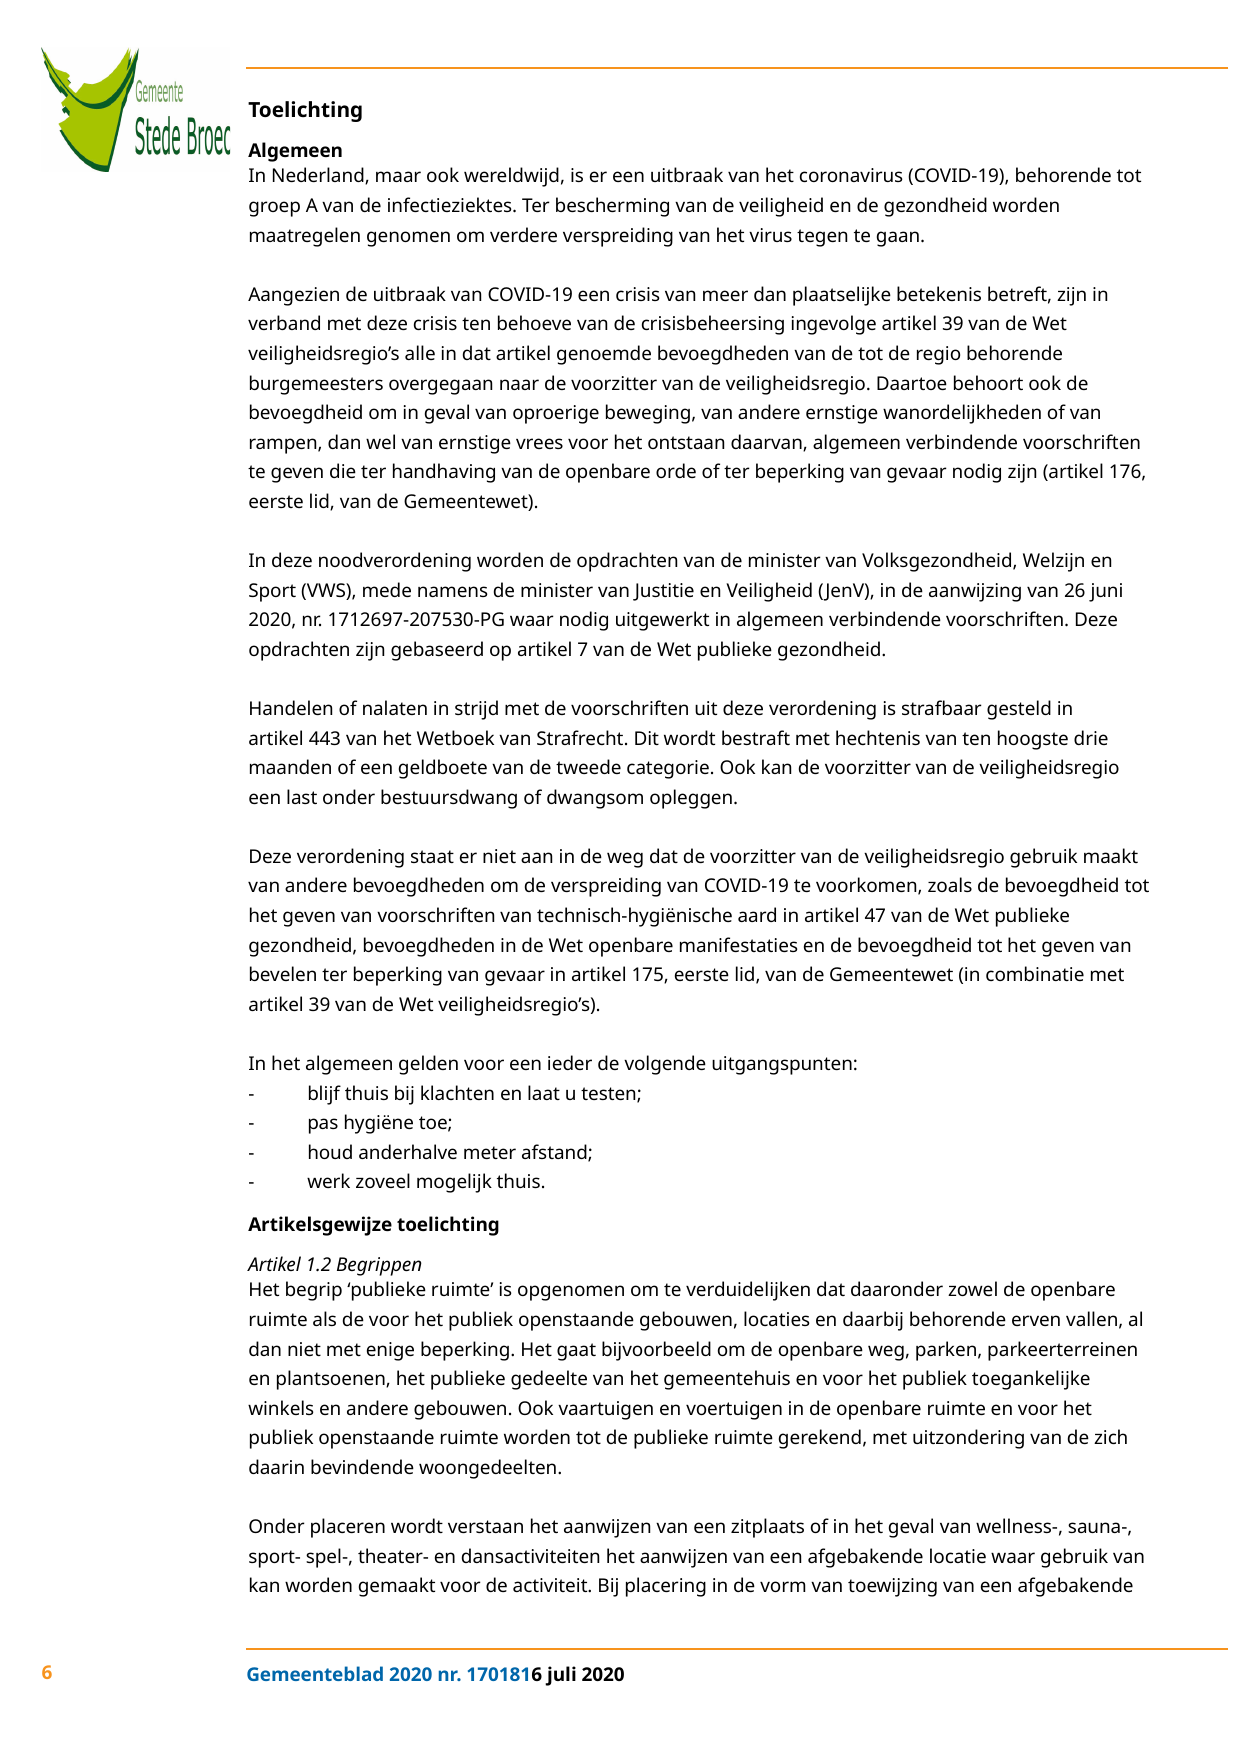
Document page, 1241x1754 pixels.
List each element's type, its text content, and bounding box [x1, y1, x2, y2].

text Onder placeren wordt verstaan het aanwijzen van een zitplaats of in het geval van wellness-, sauna-, sport- spel-, theater- en dansactiviteiten het aanwijzen van een afgebakende locatie waar gebruik van kan worden gemaakt voor de activiteit. Bij placering in de vorm van toewijzing van een afgebakende [248, 1513, 1152, 1598]
text In Nederland, maar ook wereldwijd, is er een uitbraak van het coronavirus (COVID-19), behorende tot groep A van de infectieziektes. Ter bescherming van de veiligheid en de gezondheid worden maatregelen genomen om verdere verspreiding van het virus tegen te gaan. [248, 163, 1152, 247]
text Handelen of nalaten in strijd met de voorschriften uit deze verordening is strafbaar gesteld in artikel 443 van het Wetboek van Strafrecht. Dit wordt bestraft met hechtenis van ten hoogste drie maanden of een geldboete van de tweede categorie. Ook kan de voorzitter van de veiligheidsregio een last onder bestuursdwang of dwangsom opleggen. [248, 695, 1152, 809]
text Algemeen [248, 137, 1152, 163]
text Artikelsgewijze toelichting [248, 1212, 1152, 1237]
list werk zoveel mogelijk thuis. [248, 1168, 1152, 1194]
text Deze verordening staat er niet aan in de weg dat de voorzitter van de veiligheidsregio gebruik maakt van andere bevoegdheden om de verspreiding van COVID-19 te voorkomen, zoals de bevoegdheid tot het geven van voorschriften van technisch-hygiënische aard in artikel 47 van de Wet publieke gezondheid, bevoegdheden in de Wet openbare manifestaties en de bevoegdheid tot het geven van bevelen ter beperking van gevaar in artikel 175, eerste lid, van de Gemeentewet (in combinatie met artikel 39 van de Wet veiligheidsregio’s). [248, 843, 1152, 1017]
text Toelichting [248, 95, 1152, 123]
text Aangezien de uitbraak van COVID-19 een crisis van meer dan plaatselijke betekenis betreft, zijn in verband met deze crisis ten behoeve van de crisisbeheersing ingevolge artikel 39 van de Wet veiligheidsregio’s alle in dat artikel genoemde bevoegdheden van de tot de regio behorende burgemeesters overgegaan naar de voorzitter van de veiligheidsregio. Daartoe behoort ook de bevoegdheid om in geval van oproerige beweging, van andere ernstige wanordelijkheden of van rampen, dan wel van ernstige vrees voor het ontstaan daarvan, algemeen verbindende voorschriften te geven die ter handhaving van de openbare orde of ter beperking van gevaar nodig zijn (artikel 176, eerste lid, van de Gemeentewet). [248, 281, 1152, 514]
list blijf thuis bij klachten en laat u testen; [248, 1080, 1152, 1105]
text In deze noodverordening worden de opdrachten van de minister van Volksgezondheid, Welzijn en Sport (VWS), mede namens de minister van Justitie en Veiligheid (JenV), in de aanwijzing van 26 juni 2020, nr. 1712697-207530-PG waar nodig uitgewerkt in algemeen verbindende voorschriften. Deze opdrachten zijn gebaseerd op artikel 7 van de Wet publieke gezondheid. [248, 547, 1152, 662]
list houd anderhalve meter afstand; [248, 1139, 1152, 1164]
list pas hygiëne toe; [248, 1109, 1152, 1135]
text Het begrip ‘publieke ruimte’ is opgenomen om te verduidelijken dat daaronder zowel de openbare ruimte als de voor het publiek openstaande gebouwen, locaties en daarbij behorende erven vallen, al dan niet met enige beperking. Het gaat bijvoorbeeld om de openbare weg, parken, parkeerterreinen en plantsoenen, het publieke gedeelte van het gemeentehuis en voor het publiek toegankelijke winkels en andere gebouwen. Ook vaartuigen en voertuigen in de openbare ruimte en voor het publiek openstaande ruimte worden tot de publieke ruimte gerekend, met uitzondering van de zich daarin bevindende woongedeelten. [248, 1277, 1152, 1480]
text In het algemeen gelden voor een ieder de volgende uitgangspunten: [248, 1050, 1152, 1076]
text Artikel 1.2 Begrippen [248, 1251, 1152, 1277]
picture [41, 47, 231, 172]
